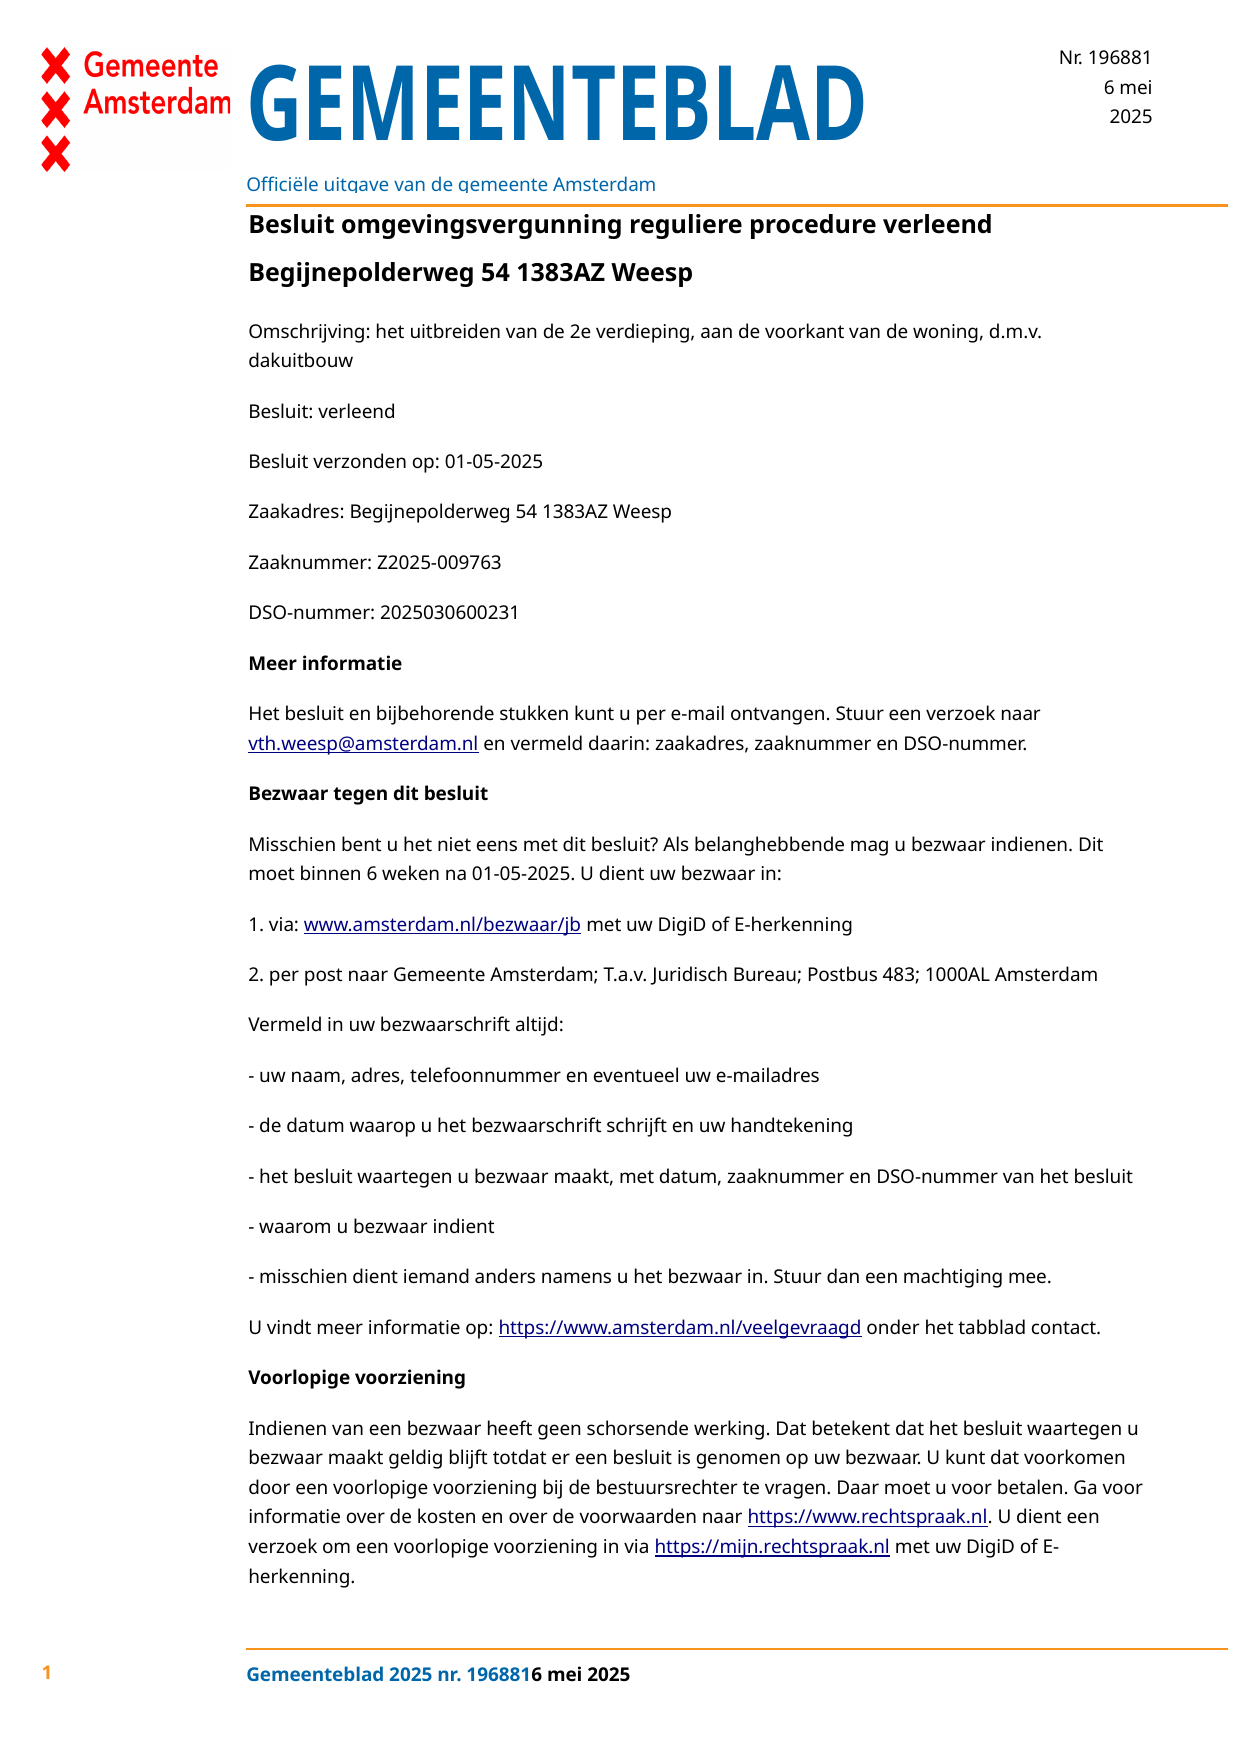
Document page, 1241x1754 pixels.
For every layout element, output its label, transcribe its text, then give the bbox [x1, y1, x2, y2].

picture [41, 47, 231, 172]
text - de datum waarop u het bezwaarschrift schrijft en uw handtekening [248, 1112, 1152, 1138]
text - misschien dient iemand anders namens u het bezwaar in. Stuur dan een machtiging mee. [248, 1264, 1152, 1289]
text Vermeld in uw bezwaarschrift altijd: [248, 1012, 1152, 1037]
text - waarom u bezwaar indient [248, 1213, 1152, 1239]
text Besluit verzonden op: 01-05-2025 [248, 448, 1152, 474]
text Bezwaar tegen dit besluit [248, 780, 1152, 806]
text Zaakadres: Begijnepolderweg 54 1383AZ Weesp [248, 499, 1152, 524]
text Misschien bent u het niet eens met dit besluit? Als belanghebbende mag u bezwaar indienen. Dit moet binnen 6 weken na 01-05-2025. U dient uw bezwaar in: [248, 831, 1152, 886]
text 1. via: www.amsterdam.nl/bezwaar/jb met uw DigiD of E-herkenning [248, 911, 1152, 937]
text DSO-nummer: 2025030600231 [248, 599, 1152, 625]
text Meer informatie [248, 650, 1152, 676]
text Omschrijving: het uitbreiden van de 2e verdieping, aan de voorkant van de woning, d.m.v. dakuitbouw [248, 318, 1152, 373]
text Besluit: verleend [248, 398, 1152, 424]
text Besluit omgevingsvergunning reguliere procedure verleend Begijnepolderweg 54 1383AZ Weesp [248, 207, 1152, 288]
text Het besluit en bijbehorende stukken kunt u per e-mail ontvangen. Stuur een verzoek naar vth.weesp@amsterdam.nl en vermeld daarin: zaakadres, zaaknummer en DSO-nummer. [248, 700, 1152, 756]
text Voorlopige voorziening [248, 1364, 1152, 1390]
text 2. per post naar Gemeente Amsterdam; T.a.v. Juridisch Bureau; Postbus 483; 1000AL Amsterdam [248, 961, 1152, 987]
text Zaaknummer: Z2025-009763 [248, 549, 1152, 575]
text Indienen van een bezwaar heeft geen schorsende werking. Dat betekent dat het besluit waartegen u bezwaar maakt geldig blijft totdat er een besluit is genomen op uw bezwaar. U kunt dat voorkomen door een voorlopige voorziening bij de bestuursrechter te vragen. Daar moet u voor betalen. Ga voor informatie over de kosten en over de voorwaarden naar https://www.rechtspraak.nl. U dient een verzoek om een voorlopige voorziening in via https://mijn.rechtspraak.nl met uw DigiD of E-herkenning. [248, 1415, 1152, 1589]
text U vindt meer informatie op: https://www.amsterdam.nl/veelgevraagd onder het tabblad contact. [248, 1314, 1152, 1340]
text - uw naam, adres, telefoonnummer en eventueel uw e-mailadres [248, 1062, 1152, 1088]
text - het besluit waartegen u bezwaar maakt, met datum, zaaknummer en DSO-nummer van het besluit [248, 1163, 1152, 1189]
